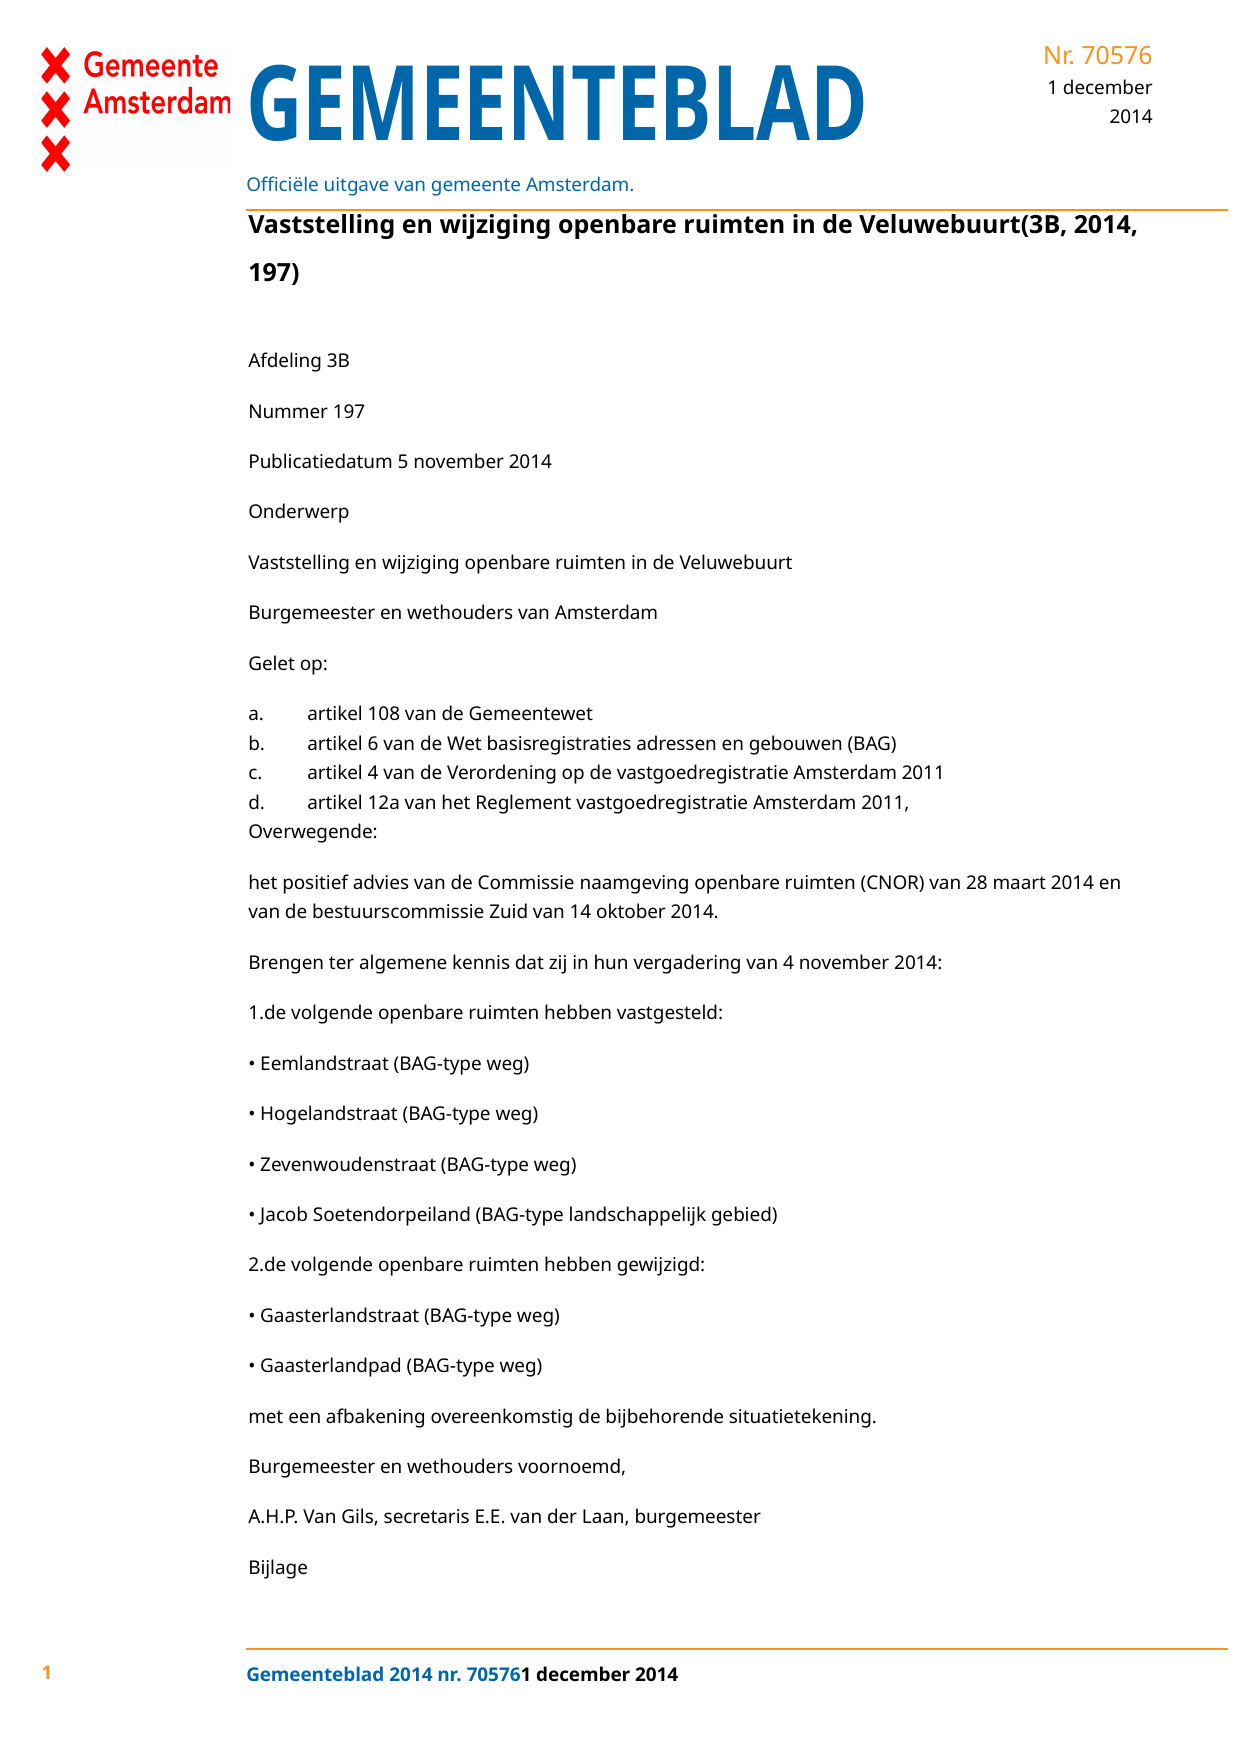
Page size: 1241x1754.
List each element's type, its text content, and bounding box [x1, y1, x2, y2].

list artikel 12a van het Reglement vastgoedregistratie Amsterdam 2011, [248, 789, 1152, 815]
text • Gaasterlandpad (BAG-type weg) [248, 1352, 1152, 1378]
text Onderwerp [248, 499, 1152, 524]
text Brengen ter algemene kennis dat zij in hun vergadering van 4 november 2014: [248, 949, 1152, 975]
text • Zevenwoudenstraat (BAG-type weg) [248, 1151, 1152, 1177]
picture [41, 47, 231, 172]
text Publicatiedatum 5 november 2014 [248, 448, 1152, 474]
text • Jacob Soetendorpeiland (BAG-type landschappelijk gebied) [248, 1201, 1152, 1227]
list artikel 4 van de Verordening op de vastgoedregistratie Amsterdam 2011 [248, 759, 1152, 785]
text • Hogelandstraat (BAG-type weg) [248, 1100, 1152, 1126]
text het positief advies van de Commissie naamgeving openbare ruimten (CNOR) van 28 maart 2014 en van de bestuurscommissie Zuid van 14 oktober 2014. [248, 869, 1152, 924]
text • Eemlandstraat (BAG-type weg) [248, 1050, 1152, 1076]
list artikel 108 van de Gemeentewet [248, 700, 1152, 726]
text • Gaasterlandstraat (BAG-type weg) [248, 1302, 1152, 1328]
text Bijlage [248, 1554, 1152, 1580]
text Nummer 197 [248, 398, 1152, 424]
text Vaststelling en wijziging openbare ruimten in de Veluwebuurt(3B, 2014, 197) [248, 211, 1152, 288]
text A.H.P. Van Gils, secretaris E.E. van der Laan, burgemeester [248, 1504, 1152, 1529]
text Burgemeester en wethouders voornoemd, [248, 1453, 1152, 1479]
text Burgemeester en wethouders van Amsterdam [248, 599, 1152, 625]
text met een afbakening overeenkomstig de bijbehorende situatietekening. [248, 1403, 1152, 1429]
text 1.de volgende openbare ruimten hebben vastgesteld: [248, 999, 1152, 1025]
text Overwegende: [248, 819, 1152, 844]
text 2.de volgende openbare ruimten hebben gewijzigd: [248, 1252, 1152, 1277]
text Afdeling 3B [248, 347, 1152, 373]
text Gelet op: [248, 650, 1152, 676]
text Vaststelling en wijziging openbare ruimten in de Veluwebuurt [248, 549, 1152, 575]
list artikel 6 van de Wet basisregistraties adressen en gebouwen (BAG) [248, 730, 1152, 756]
